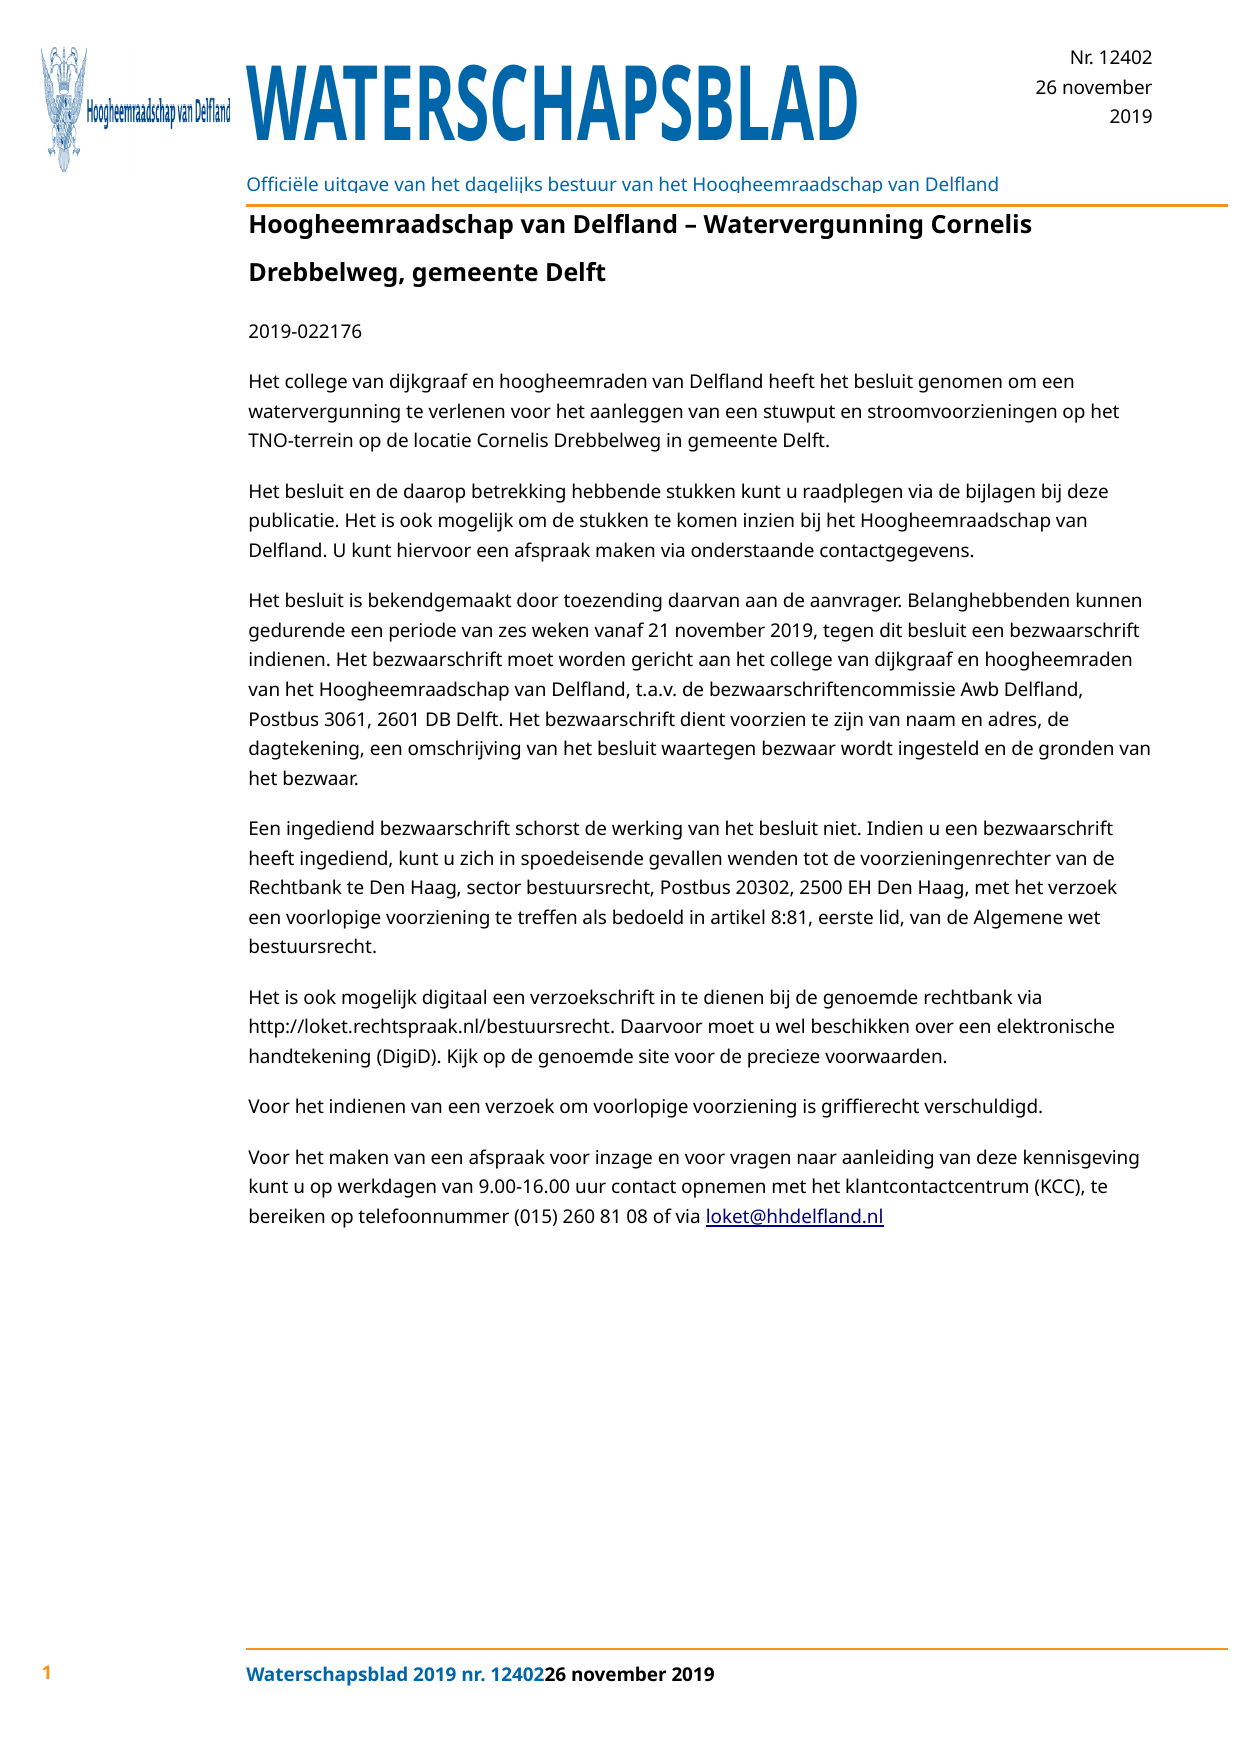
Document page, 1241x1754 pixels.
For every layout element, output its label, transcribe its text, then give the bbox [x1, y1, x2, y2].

text Hoogheemraadschap van Delfland – Watervergunning Cornelis Drebbelweg, gemeente Delft [248, 207, 1152, 288]
text Het besluit en de daarop betrekking hebbende stukken kunt u raadplegen via de bijlagen bij deze publicatie. Het is ook mogelijk om de stukken te komen inzien bij het Hoogheemraadschap van Delfland. U kunt hiervoor een afspraak maken via onderstaande contactgegevens. [248, 478, 1152, 563]
text Het is ook mogelijk digitaal een verzoekschrift in te dienen bij de genoemde rechtbank via http://loket.rechtspraak.nl/bestuursrecht. Daarvoor moet u wel beschikken over een elektronische handtekening (DigiD). Kijk op de genoemde site voor de precieze voorwaarden. [248, 984, 1152, 1069]
text Het college van dijkgraaf en hoogheemraden van Delfland heeft het besluit genomen om een watervergunning te verlenen voor het aanleggen van een stuwput en stroomvoorzieningen op het TNO-terrein op de locatie Cornelis Drebbelweg in gemeente Delft. [248, 368, 1152, 453]
text 2019-022176 [248, 318, 1152, 344]
text Voor het indienen van een verzoek om voorlopige voorziening is griffierecht verschuldigd. [248, 1094, 1152, 1119]
picture [41, 47, 231, 172]
text Voor het maken van een afspraak voor inzage en voor vragen naar aanleiding van deze kennisgeving kunt u op werkdagen van 9.00-16.00 uur contact opnemen met het klantcontactcentrum (KCC), te bereiken op telefoonnummer (015) 260 81 08 of via loket@hhdelfland.nl [248, 1144, 1152, 1229]
text Het besluit is bekendgemaakt door toezending daarvan aan de aanvrager. Belanghebbenden kunnen gedurende een periode van zes weken vanaf 21 november 2019, tegen dit besluit een bezwaarschrift indienen. Het bezwaarschrift moet worden gericht aan het college van dijkgraaf en hoogheemraden van het Hoogheemraadschap van Delfland, t.a.v. de bezwaarschriftencommissie Awb Delfland, Postbus 3061, 2601 DB Delft. Het bezwaarschrift dient voorzien te zijn van naam en adres, de dagtekening, een omschrijving van het besluit waartegen bezwaar wordt ingesteld en de gronden van het bezwaar. [248, 587, 1152, 791]
text Een ingediend bezwaarschrift schorst de werking van het besluit niet. Indien u een bezwaarschrift heeft ingediend, kunt u zich in spoedeisende gevallen wenden tot de voorzieningenrechter van de Rechtbank te Den Haag, sector bestuursrecht, Postbus 20302, 2500 EH Den Haag, met het verzoek een voorlopige voorziening te treffen als bedoeld in artikel 8:81, eerste lid, van de Algemene wet bestuursrecht. [248, 815, 1152, 959]
